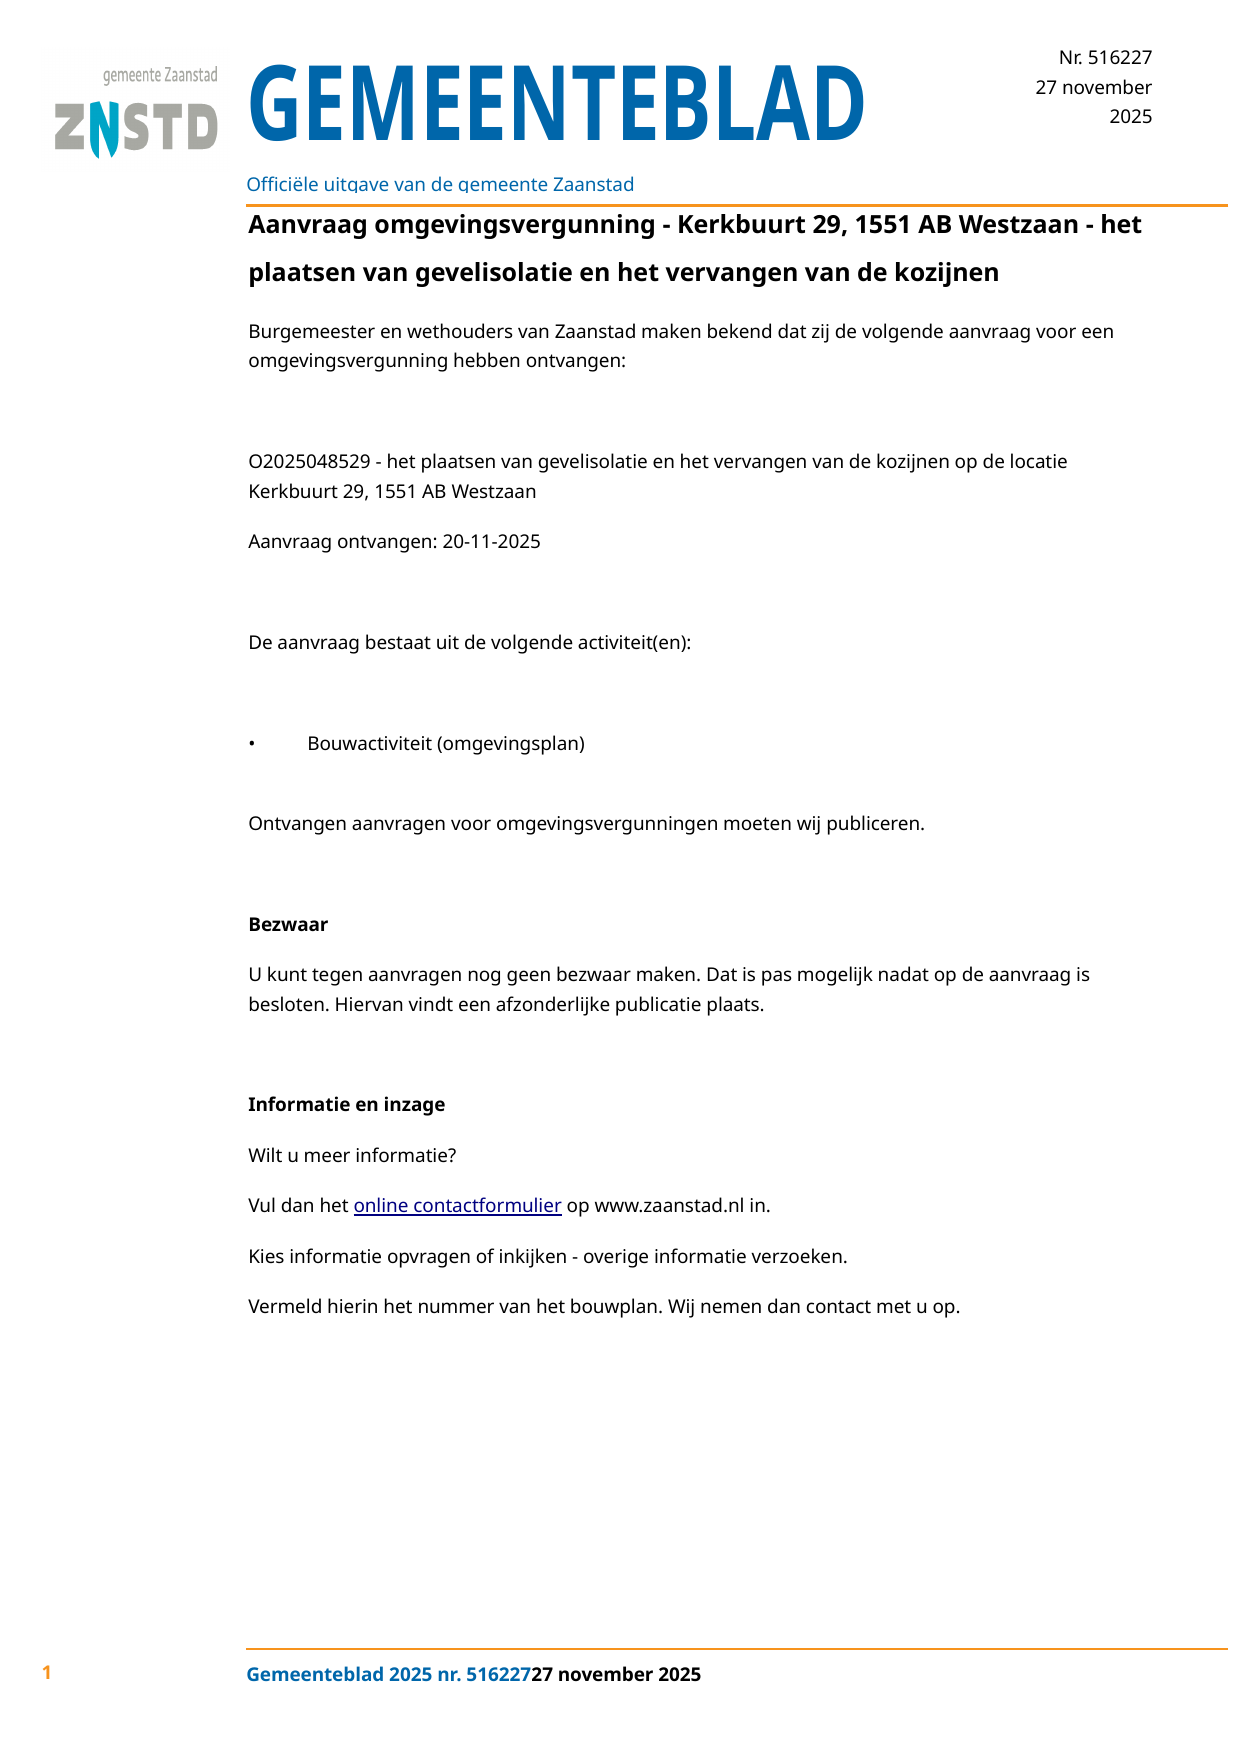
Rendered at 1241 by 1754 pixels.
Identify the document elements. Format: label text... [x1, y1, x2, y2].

text Burgemeester en wethouders van Zaanstad maken bekend dat zij de volgende aanvraag voor een omgevingsvergunning hebben ontvangen: [248, 318, 1152, 373]
picture [41, 47, 231, 172]
text Informatie en inzage [248, 1092, 1152, 1117]
text Vermeld hierin het nummer van het bouwplan. Wij nemen dan contact met u op. [248, 1293, 1152, 1319]
text De aanvraag bestaat uit de volgende activiteit(en): [248, 629, 1152, 655]
text U kunt tegen aanvragen nog geen bezwaar maken. Dat is pas mogelijk nadat op de aanvraag is besloten. Hiervan vindt een afzonderlijke publicatie plaats. [248, 961, 1152, 1017]
text Ontvangen aanvragen voor omgevingsvergunningen moeten wij publiceren. [248, 810, 1152, 836]
text Aanvraag omgevingsvergunning - Kerkbuurt 29, 1551 AB Westzaan - het plaatsen van gevelisolatie en het vervangen van de kozijnen [248, 207, 1152, 288]
text Wilt u meer informatie? [248, 1142, 1152, 1168]
text Bezwaar [248, 911, 1152, 937]
list Bouwactiviteit (omgevingsplan) [248, 730, 1152, 756]
text Vul dan het online contactformulier op www.zaanstad.nl in. [248, 1192, 1152, 1218]
text Aanvraag ontvangen: 20-11-2025 [248, 528, 1152, 554]
text Kies informatie opvragen of inkijken - overige informatie verzoeken. [248, 1243, 1152, 1269]
text O2025048529 - het plaatsen van gevelisolatie en het vervangen van de kozijnen op de locatie Kerkbuurt 29, 1551 AB Westzaan [248, 448, 1152, 504]
